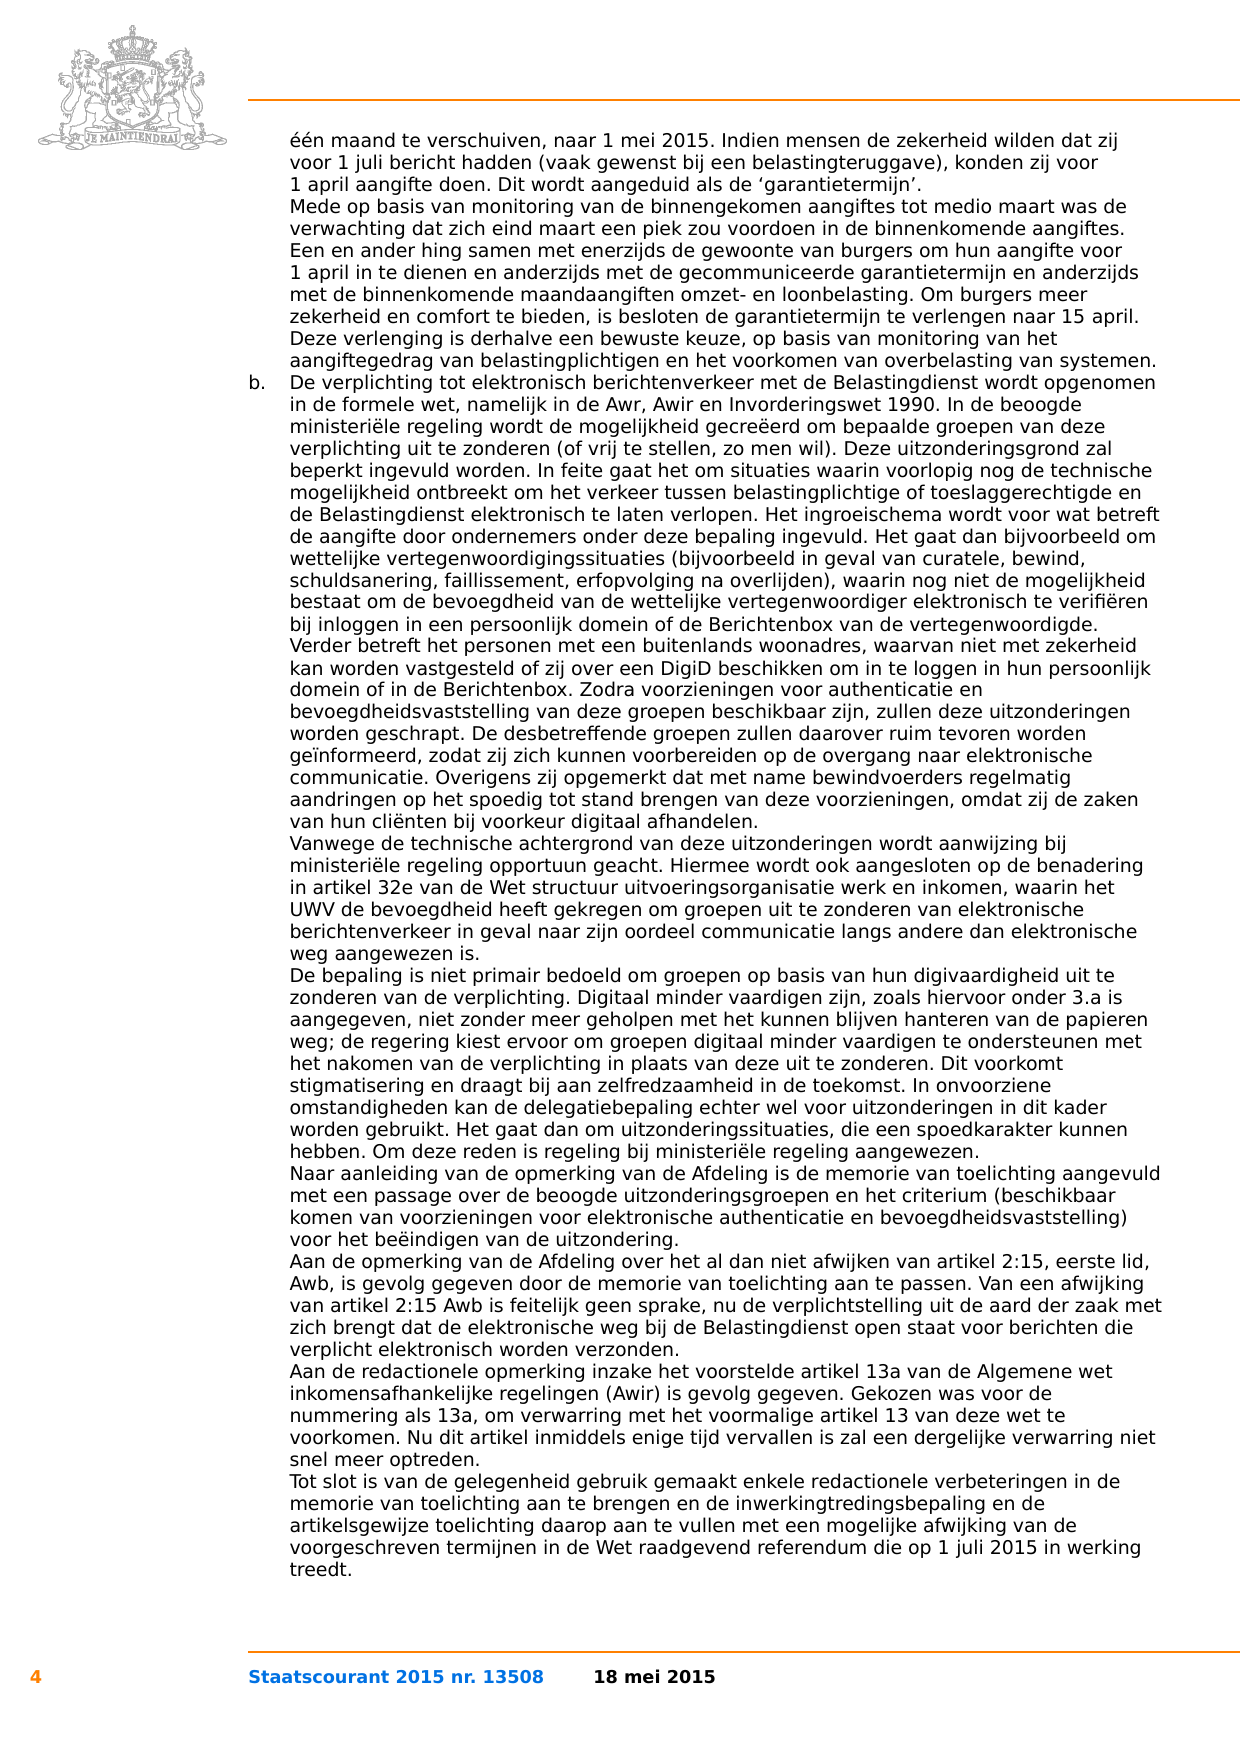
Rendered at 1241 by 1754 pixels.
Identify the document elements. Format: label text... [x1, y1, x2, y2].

text Aan de opmerking van de Afdeling over het al dan niet afwijken van artikel 2:15, eerste lid, Awb, is gevolg gegeven door de memorie van toelichting aan te passen. Van een afwijking van artikel 2:15 Awb is feitelijk geen sprake, nu de verplichtstelling uit de aard der zaak met zich brengt dat de elektronische weg bij de Belastingdienst open staat voor berichten die verplicht elektronisch worden verzonden. [289, 1251, 1163, 1361]
text Naar aanleiding van de opmerking van de Afdeling is de memorie van toelichting aangevuld met een passage over de beoogde uitzonderingsgroepen en het criterium (beschikbaar komen van voorzieningen voor elektronische authenticatie en bevoegdheidsvaststelling) voor het beëindigen van de uitzondering. [289, 1163, 1163, 1251]
text Mede op basis van monitoring van de binnengekomen aangiftes tot medio maart was de verwachting dat zich eind maart een piek zou voordoen in de binnenkomende aangiftes. Een en ander hing samen met enerzijds de gewoonte van burgers om hun aangifte voor 1 april in te dienen en anderzijds met de gecommuniceerde garantietermijn en anderzijds met de binnenkomende maandaangiften omzet- en loonbelasting. Om burgers meer zekerheid en comfort te bieden, is besloten de garantietermijn te verlengen naar 15 april. Deze verlenging is derhalve een bewuste keuze, op basis van monitoring van het aangiftegedrag van belastingplichtigen en het voorkomen van overbelasting van systemen. [289, 196, 1163, 372]
picture [38, 25, 227, 150]
text De bepaling is niet primair bedoeld om groepen op basis van hun digivaardigheid uit te zonderen van de verplichting. Digitaal minder vaardigen zijn, zoals hiervoor onder 3.a is aangegeven, niet zonder meer geholpen met het kunnen blijven hanteren van de papieren weg; de regering kiest ervoor om groepen digitaal minder vaardigen te ondersteunen met het nakomen van de verplichting in plaats van deze uit te zonderen. Dit voorkomt stigmatisering en draagt bij aan zelfredzaamheid in de toekomst. In onvoorziene omstandigheden kan de delegatiebepaling echter wel voor uitzonderingen in dit kader worden gebruikt. Het gaat dan om uitzonderingssituaties, die een spoedkarakter kunnen hebben. Om deze reden is regeling bij ministeriële regeling aangewezen. [289, 965, 1163, 1163]
text één maand te verschuiven, naar 1 mei 2015. Indien mensen de zekerheid wilden dat zij voor 1 juli bericht hadden (vaak gewenst bij een belastingteruggave), konden zij voor 1 april aangifte doen. Dit wordt aangeduid als de ‘garantietermijn’. [289, 130, 1163, 196]
text Tot slot is van de gelegenheid gebruik gemaakt enkele redactionele verbeteringen in de memorie van toelichting aan te brengen en de inwerkingtredingsbepaling en de artikelsgewijze toelichting daarop aan te vullen met een mogelijke afwijking van de voorgeschreven termijnen in de Wet raadgevend referendum die op 1 juli 2015 in werking treedt. [289, 1471, 1163, 1581]
text Aan de redactionele opmerking inzake het voorstelde artikel 13a van de Algemene wet inkomensafhankelijke regelingen (Awir) is gevolg gegeven. Gekozen was voor de nummering als 13a, om verwarring met het voormalige artikel 13 van deze wet te voorkomen. Nu dit artikel inmiddels enige tijd vervallen is zal een dergelijke verwarring niet snel meer optreden. [289, 1361, 1163, 1471]
text Vanwege de technische achtergrond van deze uitzonderingen wordt aanwijzing bij ministeriële regeling opportuun geacht. Hiermee wordt ook aangesloten op de benadering in artikel 32e van de Wet structuur uitvoeringsorganisatie werk en inkomen, waarin het UWV de bevoegdheid heeft gekregen om groepen uit te zonderen van elektronische berichtenverkeer in geval naar zijn oordeel communicatie langs andere dan elektronische weg aangewezen is. [289, 833, 1163, 965]
text b. De verplichting tot elektronisch berichtenverkeer met de Belastingdienst wordt opgenomen in de formele wet, namelijk in de Awr, Awir en Invorderingswet 1990. In de beoogde ministeriële regeling wordt de mogelijkheid gecreëerd om bepaalde groepen van deze verplichting uit te zonderen (of vrij te stellen, zo men wil). Deze uitzonderingsgrond zal beperkt ingevuld worden. In feite gaat het om situaties waarin voorlopig nog de technische mogelijkheid ontbreekt om het verkeer tussen belastingplichtige of toeslaggerechtigde en de Belastingdienst elektronisch te laten verlopen. Het ingroeischema wordt voor wat betreft de aangifte door ondernemers onder deze bepaling ingevuld. Het gaat dan bijvoorbeeld om wettelijke vertegenwoordigingssituaties (bijvoorbeeld in geval van curatele, bewind, schuldsanering, faillissement, erfopvolging na overlijden), waarin nog niet de mogelijkheid bestaat om de bevoegdheid van de wettelijke vertegenwoordiger elektronisch te verifiëren bij inloggen in een persoonlijk domein of de Berichtenbox van de vertegenwoordigde. Verder betreft het personen met een buitenlands woonadres, waarvan niet met zekerheid kan worden vastgesteld of zij over een DigiD beschikken om in te loggen in hun persoonlijk domein of in de Berichtenbox. Zodra voorzieningen voor authenticatie en bevoegdheidsvaststelling van deze groepen beschikbaar zijn, zullen deze uitzonderingen worden geschrapt. De desbetreffende groepen zullen daarover ruim tevoren worden geïnformeerd, zodat zij zich kunnen voorbereiden op de overgang naar elektronische communicatie. Overigens zij opgemerkt dat met name bewindvoerders regelmatig aandringen op het spoedig tot stand brengen van deze voorzieningen, omdat zij de zaken van hun cliënten bij voorkeur digitaal afhandelen. [248, 372, 1163, 833]
